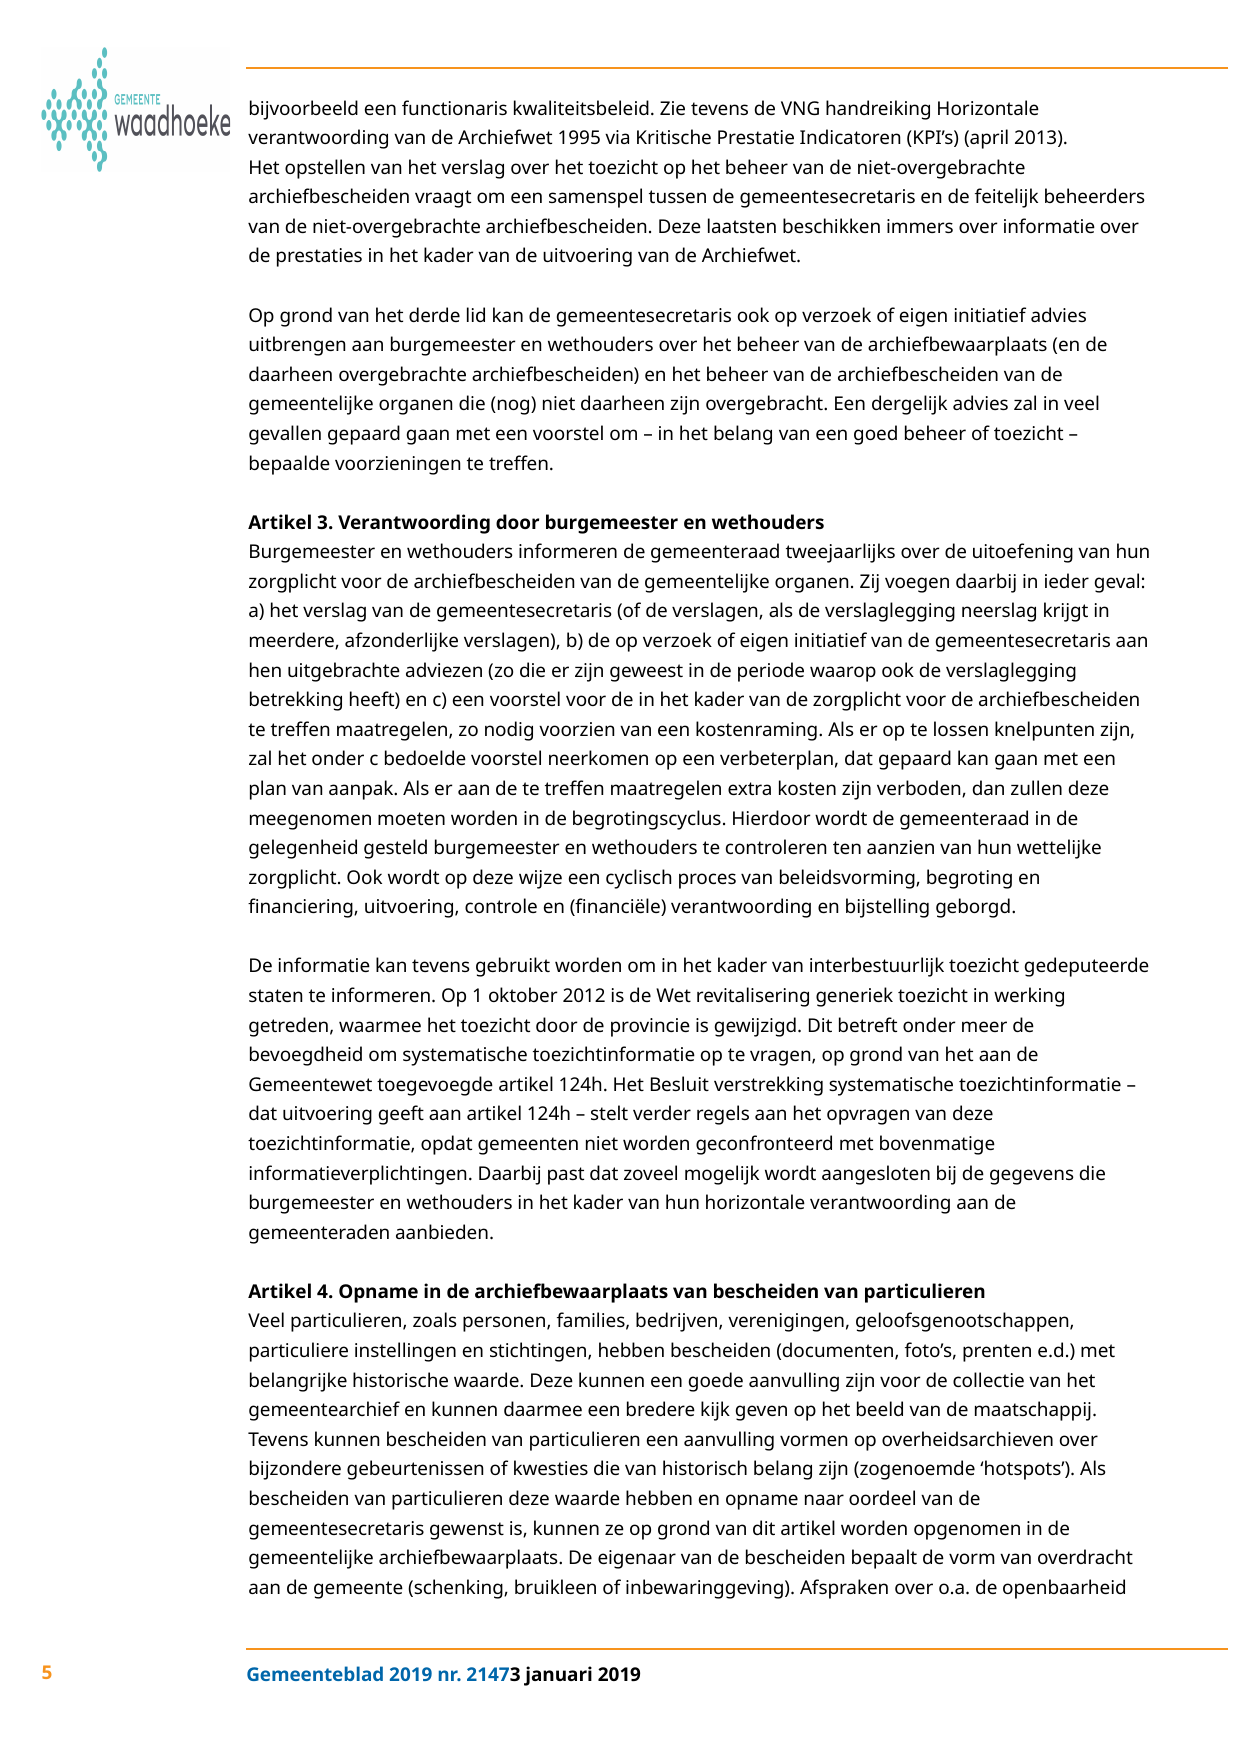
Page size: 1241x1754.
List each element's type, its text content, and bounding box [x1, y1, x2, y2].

text Op grond van het derde lid kan de gemeentesecretaris ook op verzoek of eigen initiatief advies uitbrengen aan burgemeester en wethouders over het beheer van de archiefbewaarplaats (en de daarheen overgebrachte archiefbescheiden) en het beheer van de archiefbescheiden van de gemeentelijke organen die (nog) niet daarheen zijn overgebracht. Een dergelijk advies zal in veel gevallen gepaard gaan met een voorstel om – in het belang van een goed beheer of toezicht – bepaalde voorzieningen te treffen. [248, 302, 1152, 476]
text bijvoorbeeld een functionaris kwaliteitsbeleid. Zie tevens de VNG handreiking Horizontale verantwoording van de Archiefwet 1995 via Kritische Prestatie Indicatoren (KPI’s) (april 2013). [248, 95, 1152, 150]
text Artikel 4. Opname in de archiefbewaarplaats van bescheiden van particulieren [248, 1278, 1152, 1304]
text Veel particulieren, zoals personen, families, bedrijven, verenigingen, geloofsgenootschappen, particuliere instellingen en stichtingen, hebben bescheiden (documenten, foto’s, prenten e.d.) met belangrijke historische waarde. Deze kunnen een goede aanvulling zijn voor de collectie van het gemeentearchief en kunnen daarmee een bredere kijk geven op het beeld van de maatschappij. Tevens kunnen bescheiden van particulieren een aanvulling vormen op overheidsarchieven over bijzondere gebeurtenissen of kwesties die van historisch belang zijn (zogenoemde ‘hotspots’). Als bescheiden van particulieren deze waarde hebben en opname naar oordeel van de gemeentesecretaris gewenst is, kunnen ze op grond van dit artikel worden opgenomen in de gemeentelijke archiefbewaarplaats. De eigenaar van de bescheiden bepaalt de vorm van overdracht aan de gemeente (schenking, bruikleen of inbewaringgeving). Afspraken over o.a. de openbaarheid [248, 1308, 1152, 1600]
picture [41, 47, 231, 172]
text Burgemeester en wethouders informeren de gemeenteraad tweejaarlijks over de uitoefening van hun zorgplicht voor de archiefbescheiden van de gemeentelijke organen. Zij voegen daarbij in ieder geval: a) het verslag van de gemeentesecretaris (of de verslagen, als de verslaglegging neerslag krijgt in meerdere, afzonderlijke verslagen), b) de op verzoek of eigen initiatief van de gemeentesecretaris aan hen uitgebrachte adviezen (zo die er zijn geweest in de periode waarop ook de verslaglegging betrekking heeft) en c) een voorstel voor de in het kader van de zorgplicht voor de archiefbescheiden te treffen maatregelen, zo nodig voorzien van een kostenraming. Als er op te lossen knelpunten zijn, zal het onder c bedoelde voorstel neerkomen op een verbeterplan, dat gepaard kan gaan met een plan van aanpak. Als er aan de te treffen maatregelen extra kosten zijn verboden, dan zullen deze meegenomen moeten worden in de begrotingscyclus. Hierdoor wordt de gemeenteraad in de gelegenheid gesteld burgemeester en wethouders te controleren ten aanzien van hun wettelijke zorgplicht. Ook wordt op deze wijze een cyclisch proces van beleidsvorming, begroting en financiering, uitvoering, controle en (financiële) verantwoording en bijstelling geborgd. [248, 538, 1152, 919]
text De informatie kan tevens gebruikt worden om in het kader van interbestuurlijk toezicht gedeputeerde staten te informeren. Op 1 oktober 2012 is de Wet revitalisering generiek toezicht in werking getreden, waarmee het toezicht door de provincie is gewijzigd. Dit betreft onder meer de bevoegdheid om systematische toezichtinformatie op te vragen, op grond van het aan de Gemeentewet toegevoegde artikel 124h. Het Besluit verstrekking systematische toezichtinformatie – dat uitvoering geeft aan artikel 124h – stelt verder regels aan het opvragen van deze toezichtinformatie, opdat gemeenten niet worden geconfronteerd met bovenmatige informatieverplichtingen. Daarbij past dat zoveel mogelijk wordt aangesloten bij de gegevens die burgemeester en wethouders in het kader van hun horizontale verantwoording aan de gemeenteraden aanbieden. [248, 953, 1152, 1245]
text Het opstellen van het verslag over het toezicht op het beheer van de niet-overgebrachte archiefbescheiden vraagt om een samenspel tussen de gemeentesecretaris en de feitelijk beheerders van de niet-overgebrachte archiefbescheiden. Deze laatsten beschikken immers over informatie over de prestaties in het kader van de uitvoering van de Archiefwet. [248, 154, 1152, 268]
text Artikel 3. Verantwoording door burgemeester en wethouders [248, 509, 1152, 535]
